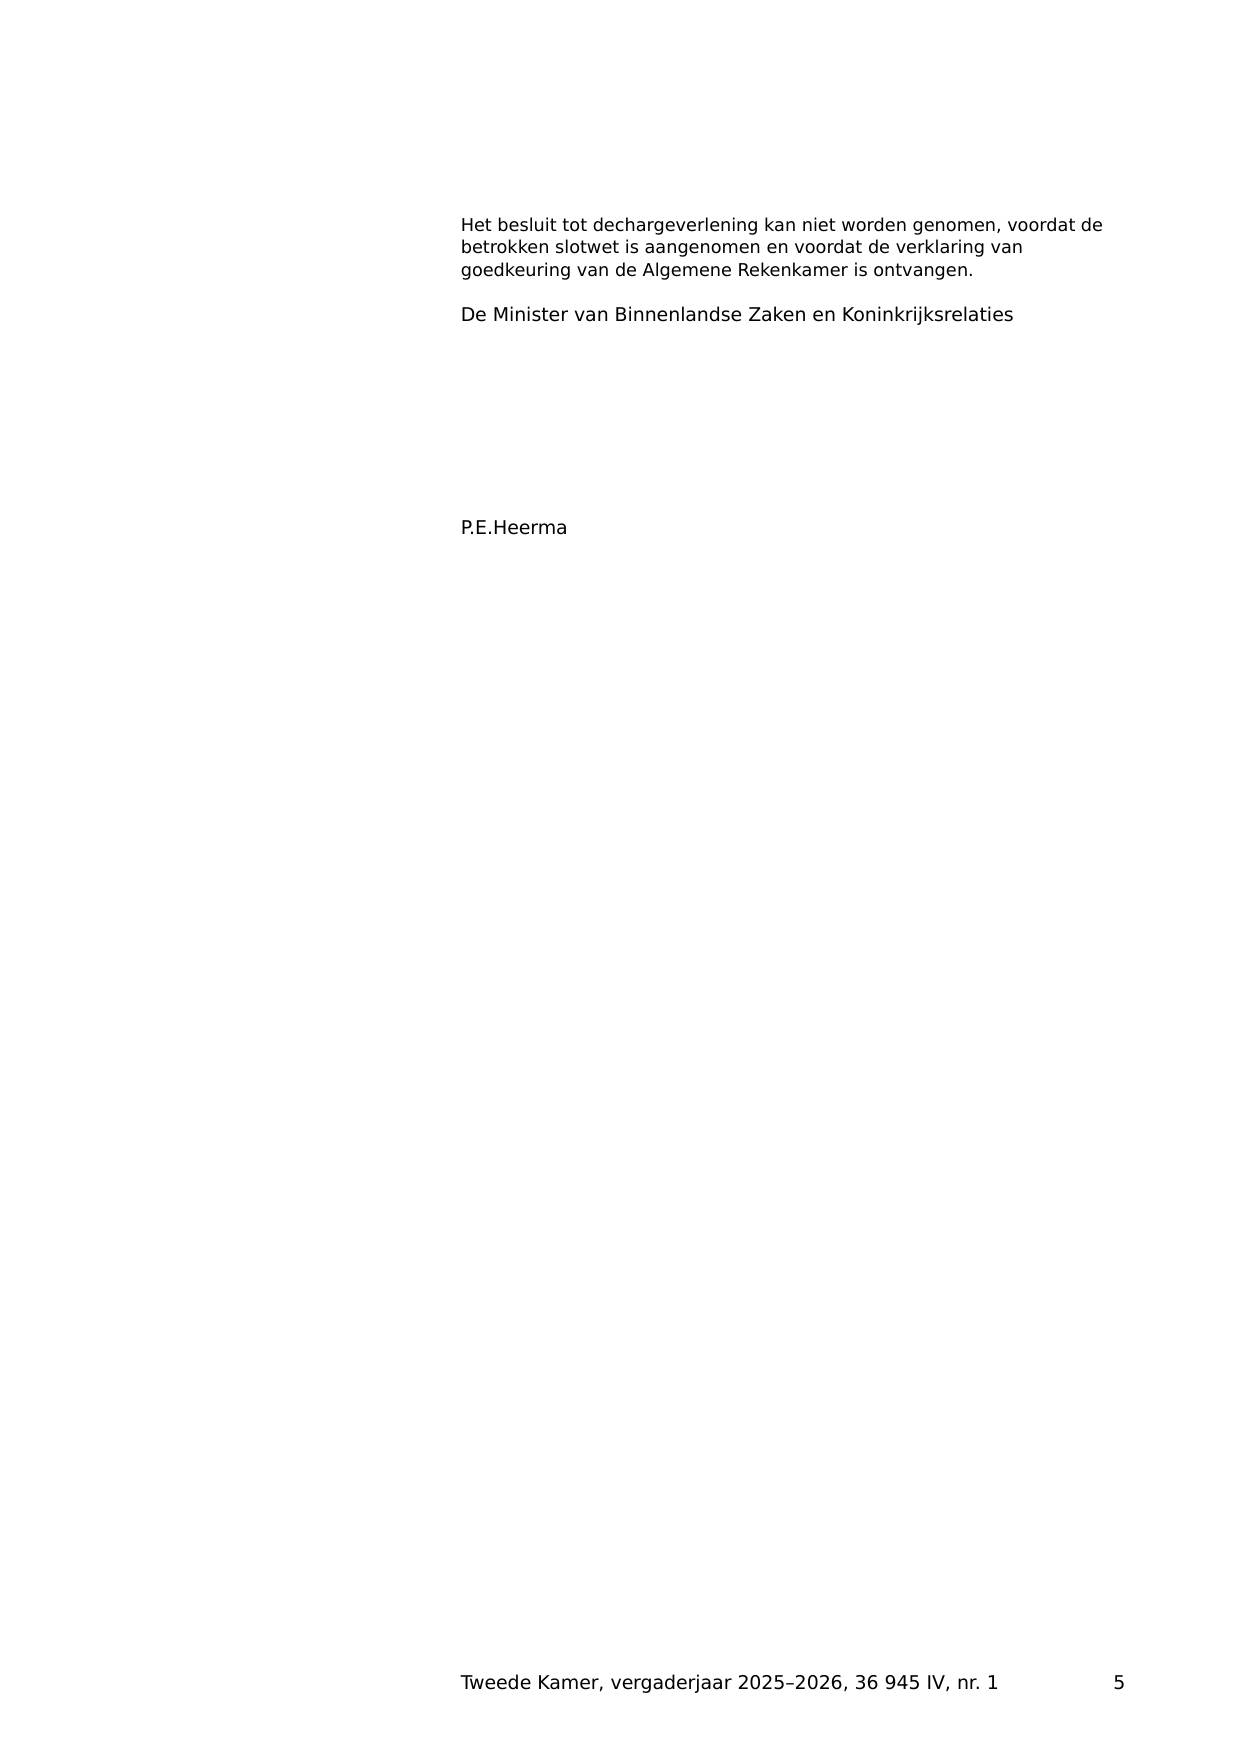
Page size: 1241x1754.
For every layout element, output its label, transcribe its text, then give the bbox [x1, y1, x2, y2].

text De Minister van Binnenlandse Zaken en Koninkrijksrelaties [461, 304, 1125, 326]
text P.E.Heerma [461, 517, 1125, 539]
text Het besluit tot dechargeverlening kan niet worden genomen, voordat de betrokken slotwet is aangenomen en voordat de verklaring van goedkeuring van de Algemene Rekenkamer is ontvangen. [461, 213, 1125, 281]
